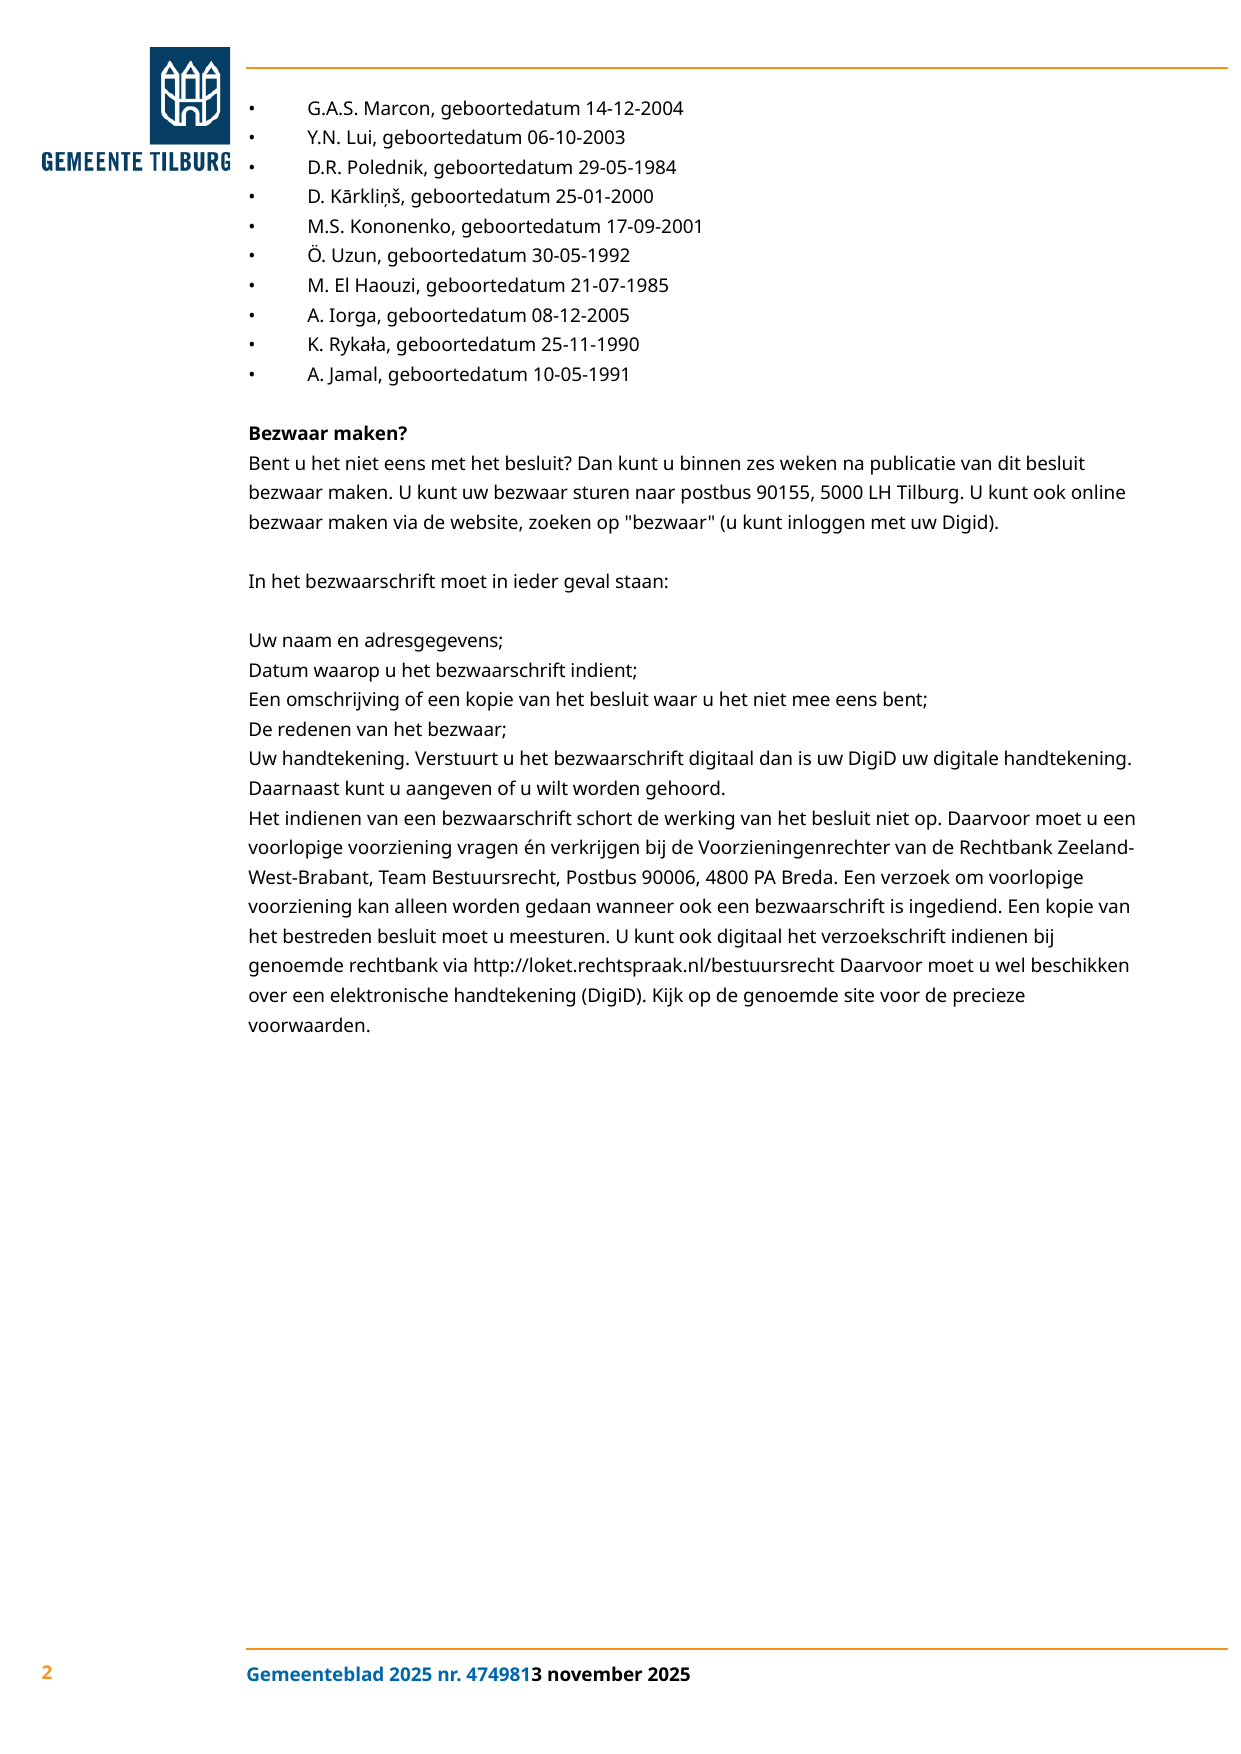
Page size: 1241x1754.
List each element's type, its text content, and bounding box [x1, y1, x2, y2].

picture [41, 47, 231, 172]
text Het indienen van een bezwaarschrift schort de werking van het besluit niet op. Daarvoor moet u een voorlopige voorziening vragen én verkrijgen bij de Voorzieningenrechter van de Rechtbank Zeeland-West-Brabant, Team Bestuursrecht, Postbus 90006, 4800 PA Breda. Een verzoek om voorlopige voorziening kan alleen worden gedaan wanneer ook een bezwaarschrift is ingediend. Een kopie van het bestreden besluit moet u meesturen. U kunt ook digitaal het verzoekschrift indienen bij genoemde rechtbank via http://loket.rechtspraak.nl/bestuursrecht Daarvoor moet u wel beschikken over een elektronische handtekening (DigiD). Kijk op de genoemde site voor de precieze voorwaarden. [248, 805, 1152, 1038]
text Datum waarop u het bezwaarschrift indient; [248, 657, 1152, 683]
list Y.N. Lui, geboortedatum 06-10-2003 [248, 124, 1152, 150]
list G.A.S. Marcon, geboortedatum 14-12-2004 [248, 95, 1152, 121]
text In het bezwaarschrift moet in ieder geval staan: [248, 568, 1152, 594]
list D.R. Polednik, geboortedatum 29-05-1984 [248, 154, 1152, 180]
list A. Jamal, geboortedatum 10-05-1991 [248, 361, 1152, 387]
list M.S. Kononenko, geboortedatum 17-09-2001 [248, 213, 1152, 239]
text Bent u het niet eens met het besluit? Dan kunt u binnen zes weken na publicatie van dit besluit bezwaar maken. U kunt uw bezwaar sturen naar postbus 90155, 5000 LH Tilburg. U kunt ook online bezwaar maken via de website, zoeken op "bezwaar" (u kunt inloggen met uw Digid). [248, 450, 1152, 535]
list Ö. Uzun, geboortedatum 30-05-1992 [248, 243, 1152, 268]
text Een omschrijving of een kopie van het besluit waar u het niet mee eens bent; [248, 686, 1152, 712]
text Bezwaar maken? [248, 420, 1152, 446]
text De redenen van het bezwaar; [248, 716, 1152, 742]
list M. El Haouzi, geboortedatum 21-07-1985 [248, 272, 1152, 298]
list D. Kārkliņš, geboortedatum 25-01-2000 [248, 183, 1152, 209]
text Uw naam en adresgegevens; [248, 627, 1152, 653]
text Uw handtekening. Verstuurt u het bezwaarschrift digitaal dan is uw DigiD uw digitale handtekening. [248, 746, 1152, 771]
text Daarnaast kunt u aangeven of u wilt worden gehoord. [248, 775, 1152, 801]
list K. Rykała, geboortedatum 25-11-1990 [248, 331, 1152, 357]
list A. Iorga, geboortedatum 08-12-2005 [248, 302, 1152, 328]
